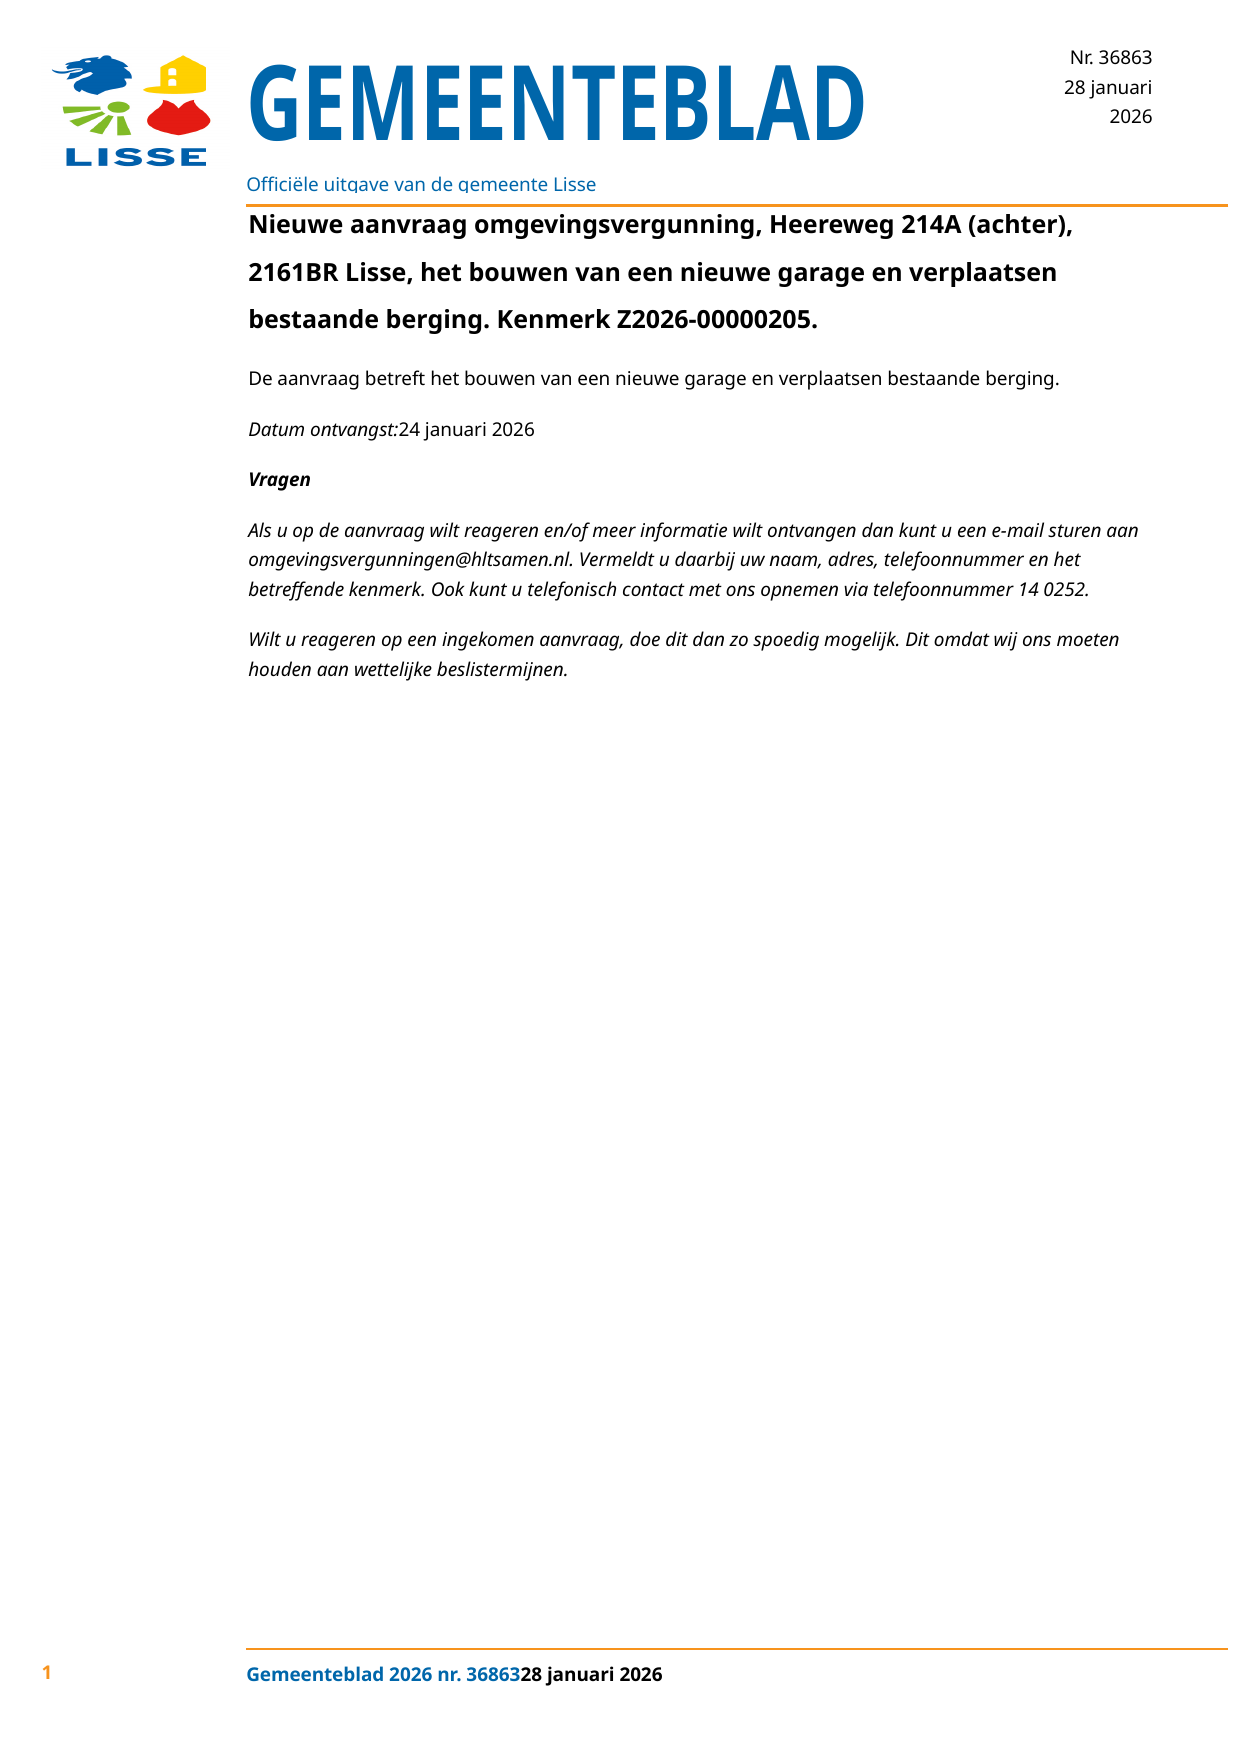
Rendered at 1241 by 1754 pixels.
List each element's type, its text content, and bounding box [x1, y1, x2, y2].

text De aanvraag betreft het bouwen van een nieuwe garage en verplaatsen bestaande berging. [248, 366, 1152, 391]
text Nieuwe aanvraag omgevingsvergunning, Heereweg 214A (achter), 2161BR Lisse, het bouwen van een nieuwe garage en verplaatsen bestaande berging. Kenmerk Z2026-00000205. [248, 207, 1152, 336]
text Vragen [248, 466, 1152, 492]
picture [41, 47, 231, 172]
text Als u op de aanvraag wilt reageren en/of meer informatie wilt ontvangen dan kunt u een e-mail sturen aan omgevingsvergunningen@hltsamen.nl. Vermeldt u daarbij uw naam, adres, telefoonnummer en het betreffende kenmerk. Ook kunt u telefonisch contact met ons opnemen via telefoonnummer 14 0252. [248, 517, 1152, 602]
text Datum ontvangst:24 januari 2026 [248, 416, 1152, 442]
text Wilt u reageren op een ingekomen aanvraag, doe dit dan zo spoedig mogelijk. Dit omdat wij ons moeten houden aan wettelijke beslistermijnen. [248, 626, 1152, 682]
